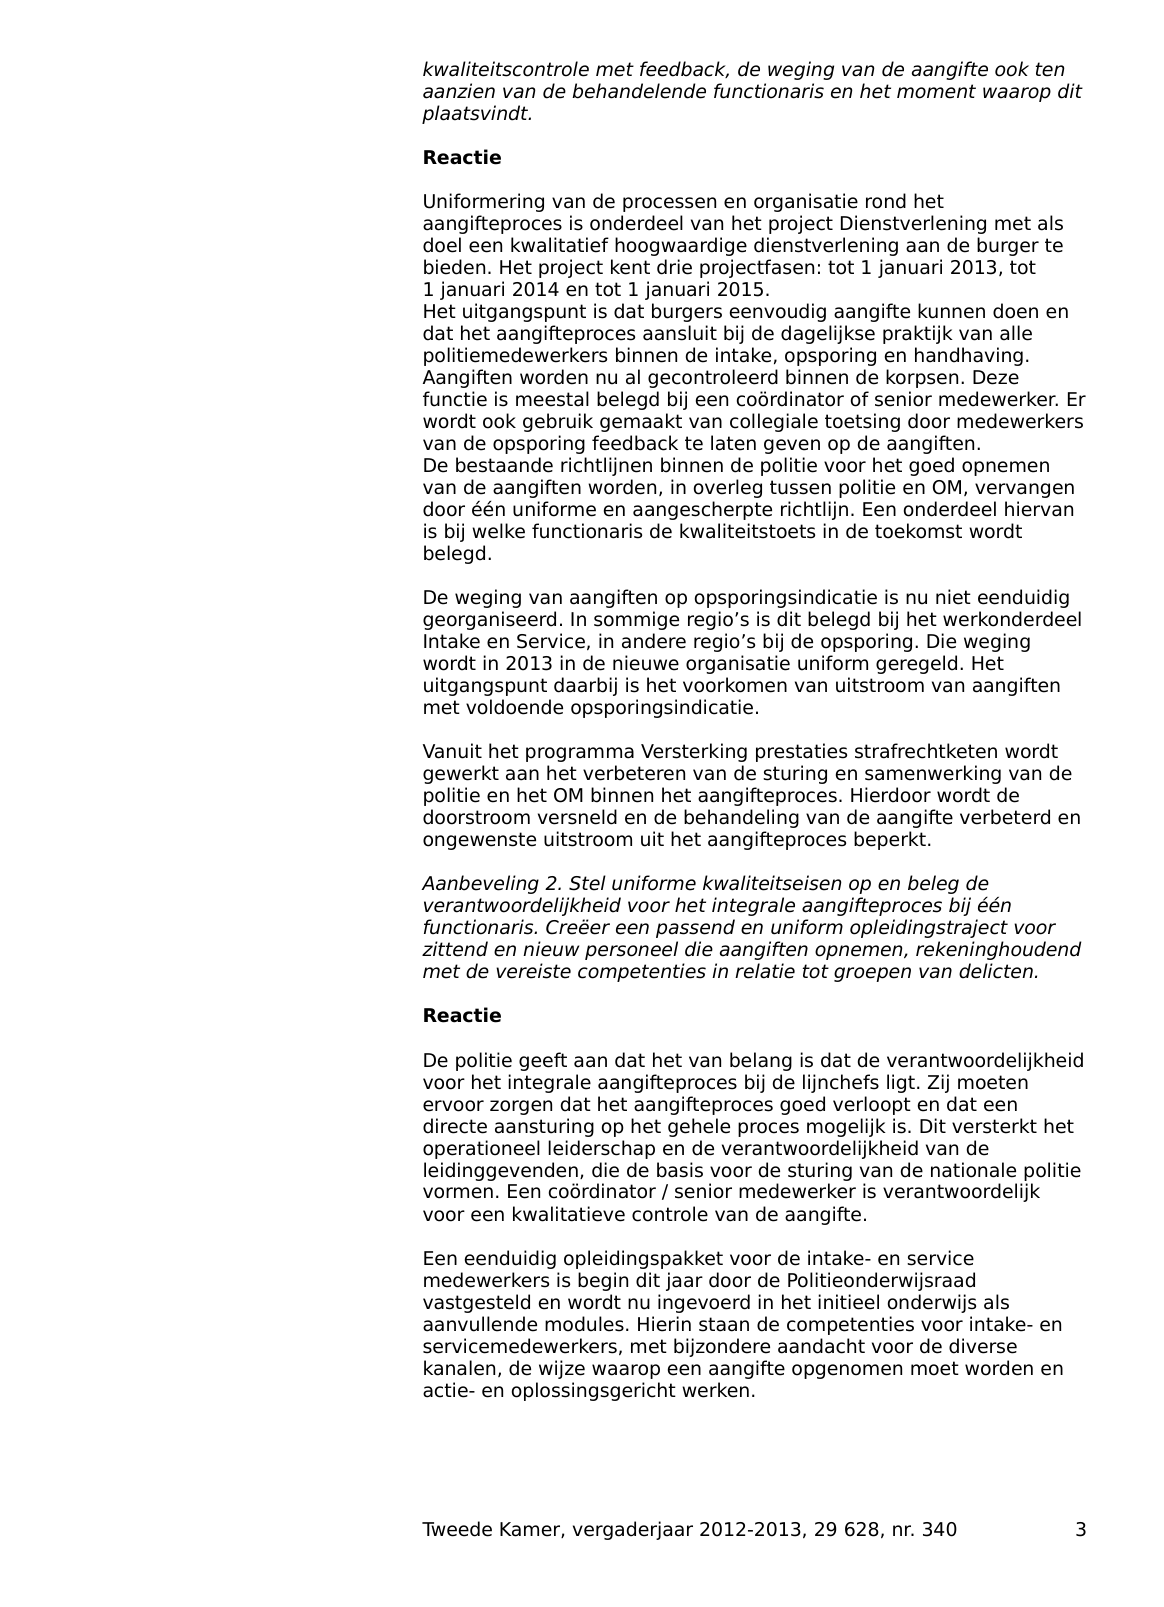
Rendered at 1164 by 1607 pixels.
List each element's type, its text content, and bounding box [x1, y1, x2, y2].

text De weging van aangiften op opsporingsindicatie is nu niet eenduidig georganiseerd. In sommige regio’s is dit belegd bij het werkonderdeel Intake en Service, in andere regio’s bij de opsporing. Die weging wordt in 2013 in de nieuwe organisatie uniform geregeld. Het uitgangspunt daarbij is het voorkomen van uitstroom van aangiften met voldoende opsporingsindicatie. [422, 587, 1087, 719]
text Vanuit het programma Versterking prestaties strafrechtketen wordt gewerkt aan het verbeteren van de sturing en samenwerking van de politie en het OM binnen het aangifteproces. Hierdoor wordt de doorstroom versneld en de behandeling van de aangifte verbeterd en ongewenste uitstroom uit het aangifteproces beperkt. [422, 741, 1087, 851]
text Aanbeveling 2. Stel uniforme kwaliteitseisen op en beleg de verantwoordelijkheid voor het integrale aangifteproces bij één functionaris. Creëer een passend en uniform opleidingstraject voor zittend en nieuw personeel die aangiften opnemen, rekeninghoudend met de vereiste competenties in relatie tot groepen van delicten. [422, 873, 1087, 983]
subtitle Reactie [422, 147, 1087, 169]
text Het uitgangspunt is dat burgers eenvoudig aangifte kunnen doen en dat het aangifteproces aansluit bij de dagelijkse praktijk van alle politiemedewerkers binnen de intake, opsporing en handhaving. Aangiften worden nu al gecontroleerd binnen de korpsen. Deze functie is meestal belegd bij een coördinator of senior medewerker. Er wordt ook gebruik gemaakt van collegiale toetsing door medewerkers van de opsporing feedback te laten geven op de aangiften. [422, 301, 1087, 455]
text De politie geeft aan dat het van belang is dat de verantwoordelijkheid voor het integrale aangifteproces bij de lijnchefs ligt. Zij moeten ervoor zorgen dat het aangifteproces goed verloopt en dat een directe aansturing op het gehele proces mogelijk is. Dit versterkt het operationeel leiderschap en de verantwoordelijkheid van de leidinggevenden, die de basis voor de sturing van de nationale politie vormen. Een coördinator / senior medewerker is verantwoordelijk voor een kwalitatieve controle van de aangifte. [422, 1049, 1087, 1225]
text De bestaande richtlijnen binnen de politie voor het goed opnemen van de aangiften worden, in overleg tussen politie en OM, vervangen door één uniforme en aangescherpte richtlijn. Een onderdeel hiervan is bij welke functionaris de kwaliteitstoets in de toekomst wordt belegd. [422, 455, 1087, 565]
text kwaliteitscontrole met feedback, de weging van de aangifte ook ten aanzien van de behandelende functionaris en het moment waarop dit plaatsvindt. [422, 59, 1087, 125]
text Een eenduidig opleidingspakket voor de intake- en service medewerkers is begin dit jaar door de Politieonderwijsraad vastgesteld en wordt nu ingevoerd in het initieel onderwijs als aanvullende modules. Hierin staan de competenties voor intake- en servicemedewerkers, met bijzondere aandacht voor de diverse kanalen, de wijze waarop een aangifte opgenomen moet worden en actie- en oplossingsgericht werken. [422, 1248, 1087, 1401]
text Uniformering van de processen en organisatie rond het aangifteproces is onderdeel van het project Dienstverlening met als doel een kwalitatief hoogwaardige dienstverlening aan de burger te bieden. Het project kent drie projectfasen: tot 1 januari 2013, tot 1 januari 2014 en tot 1 januari 2015. [422, 191, 1087, 301]
subtitle Reactie [422, 1005, 1087, 1027]
